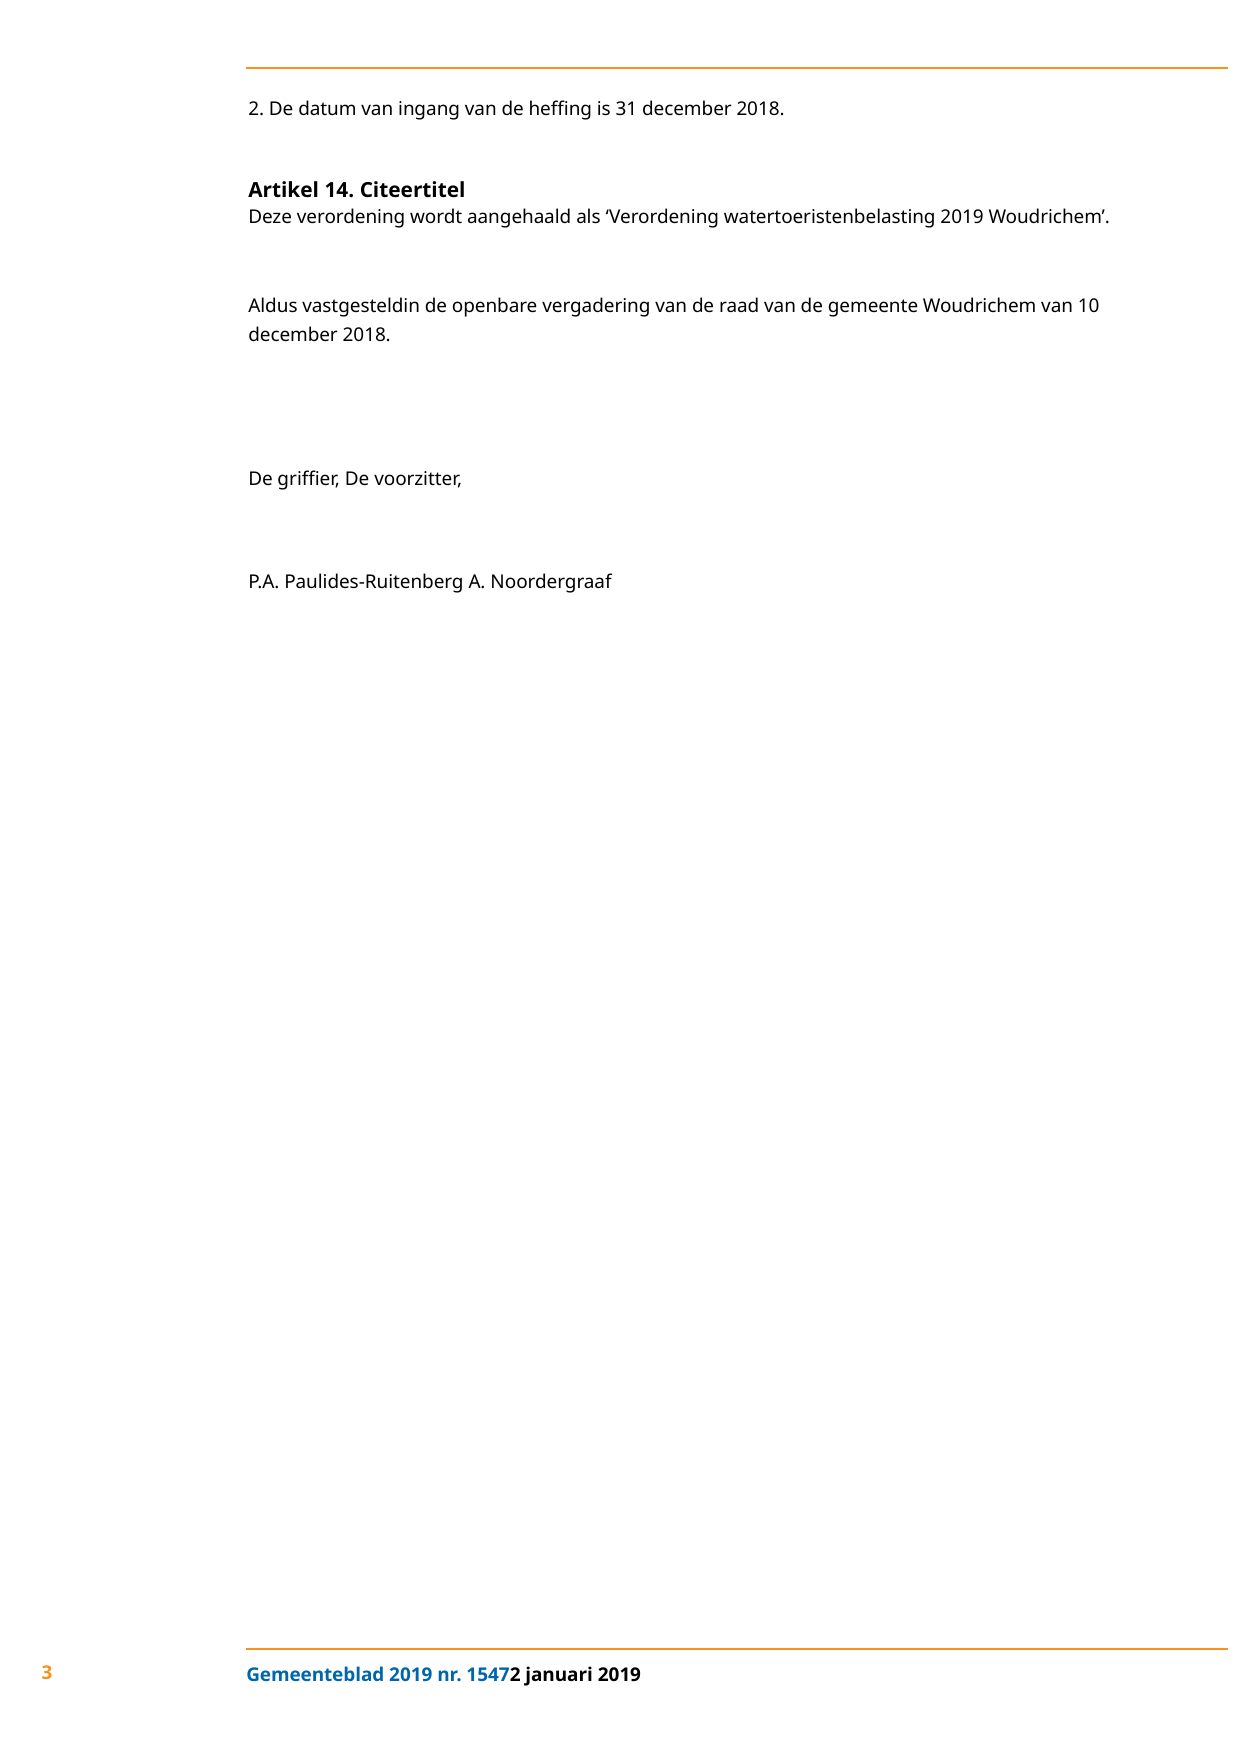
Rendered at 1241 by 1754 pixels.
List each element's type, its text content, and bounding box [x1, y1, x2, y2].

text De griffier, De voorzitter, [248, 466, 1152, 491]
text 2. De datum van ingang van de heffing is 31 december 2018. [248, 95, 1152, 121]
picture [41, 47, 231, 172]
text Aldus vastgesteldin de openbare vergadering van de raad van de gemeente Woudrichem van 10 december 2018. [248, 292, 1152, 347]
text Deze verordening wordt aangehaald als ‘Verordening watertoeristenbelasting 2019 Woudrichem’. [248, 203, 1152, 229]
text P.A. Paulides-Ruitenberg A. Noordergraaf [248, 568, 1152, 594]
text Artikel 14. Citeertitel [248, 175, 1152, 203]
